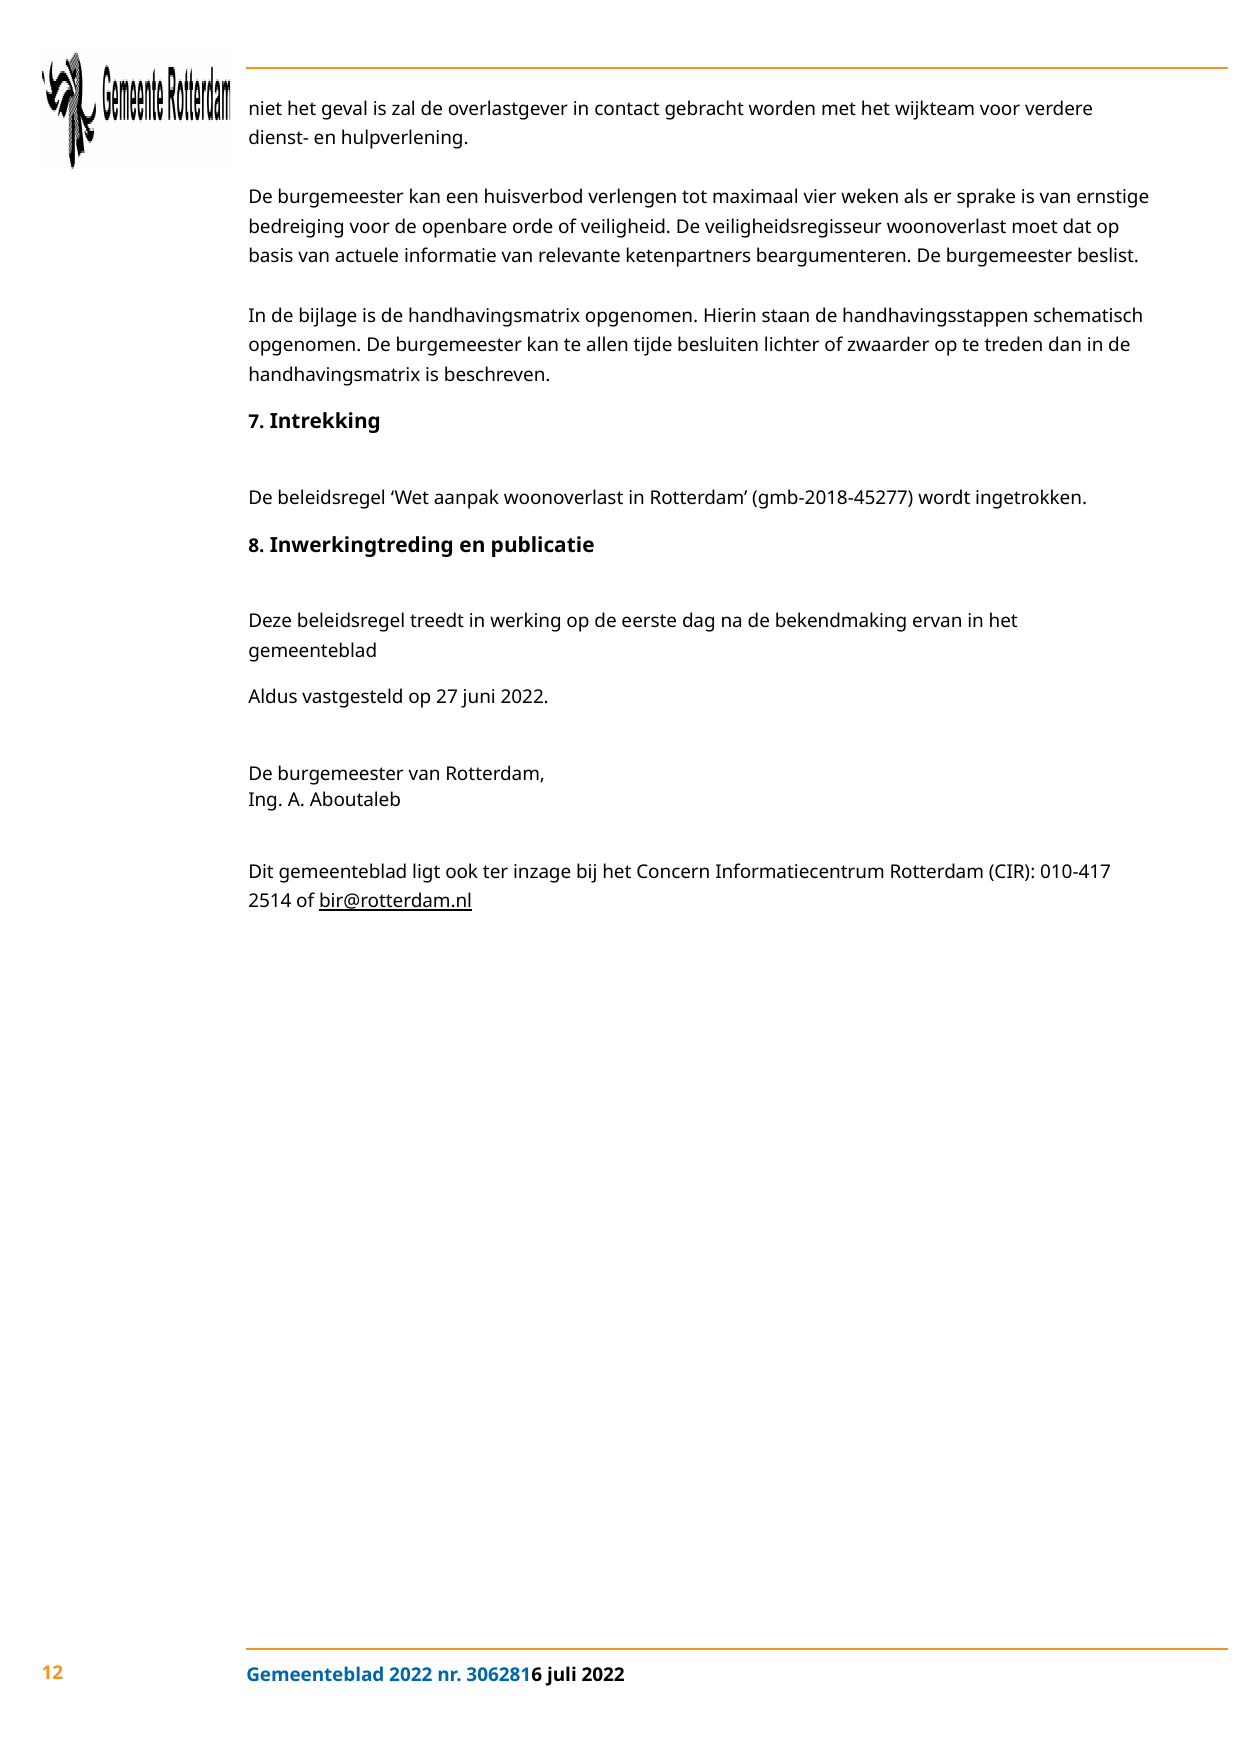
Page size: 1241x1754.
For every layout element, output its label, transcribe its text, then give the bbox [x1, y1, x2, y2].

text Ing. A. Aboutaleb [248, 786, 1152, 812]
text niet het geval is zal de overlastgever in contact gebracht worden met het wijkteam voor verdere dienst- en hulpverlening. [248, 95, 1152, 150]
text 8. Inwerkingtreding en publicatie [248, 530, 1152, 558]
text De burgemeester kan een huisverbod verlengen tot maximaal vier weken als er sprake is van ernstige bedreiging voor de openbare orde of veiligheid. De veiligheidsregisseur woonoverlast moet dat op basis van actuele informatie van relevante ketenpartners beargumenteren. De burgemeester beslist. [248, 183, 1152, 268]
text De beleidsregel ‘Wet aanpak woonoverlast in Rotterdam’ (gmb-2018-45277) wordt ingetrokken. [248, 484, 1152, 510]
text 7. Intrekking [248, 407, 1152, 435]
text Dit gemeenteblad ligt ook ter inzage bij het Concern Informatiecentrum Rotterdam (CIR): 010-417 2514 of bir@rotterdam.nl [248, 858, 1152, 913]
text In de bijlage is de handhavingsmatrix opgenomen. Hierin staan de handhavingsstappen schematisch opgenomen. De burgemeester kan te allen tijde besluiten lichter of zwaarder op te treden dan in de handhavingsmatrix is beschreven. [248, 302, 1152, 387]
text Aldus vastgesteld op 27 juni 2022. [248, 683, 1152, 709]
picture [41, 47, 231, 172]
text De burgemeester van Rotterdam, [248, 760, 1152, 786]
text Deze beleidsregel treedt in werking op de eerste dag na de bekendmaking ervan in het gemeenteblad [248, 608, 1152, 663]
